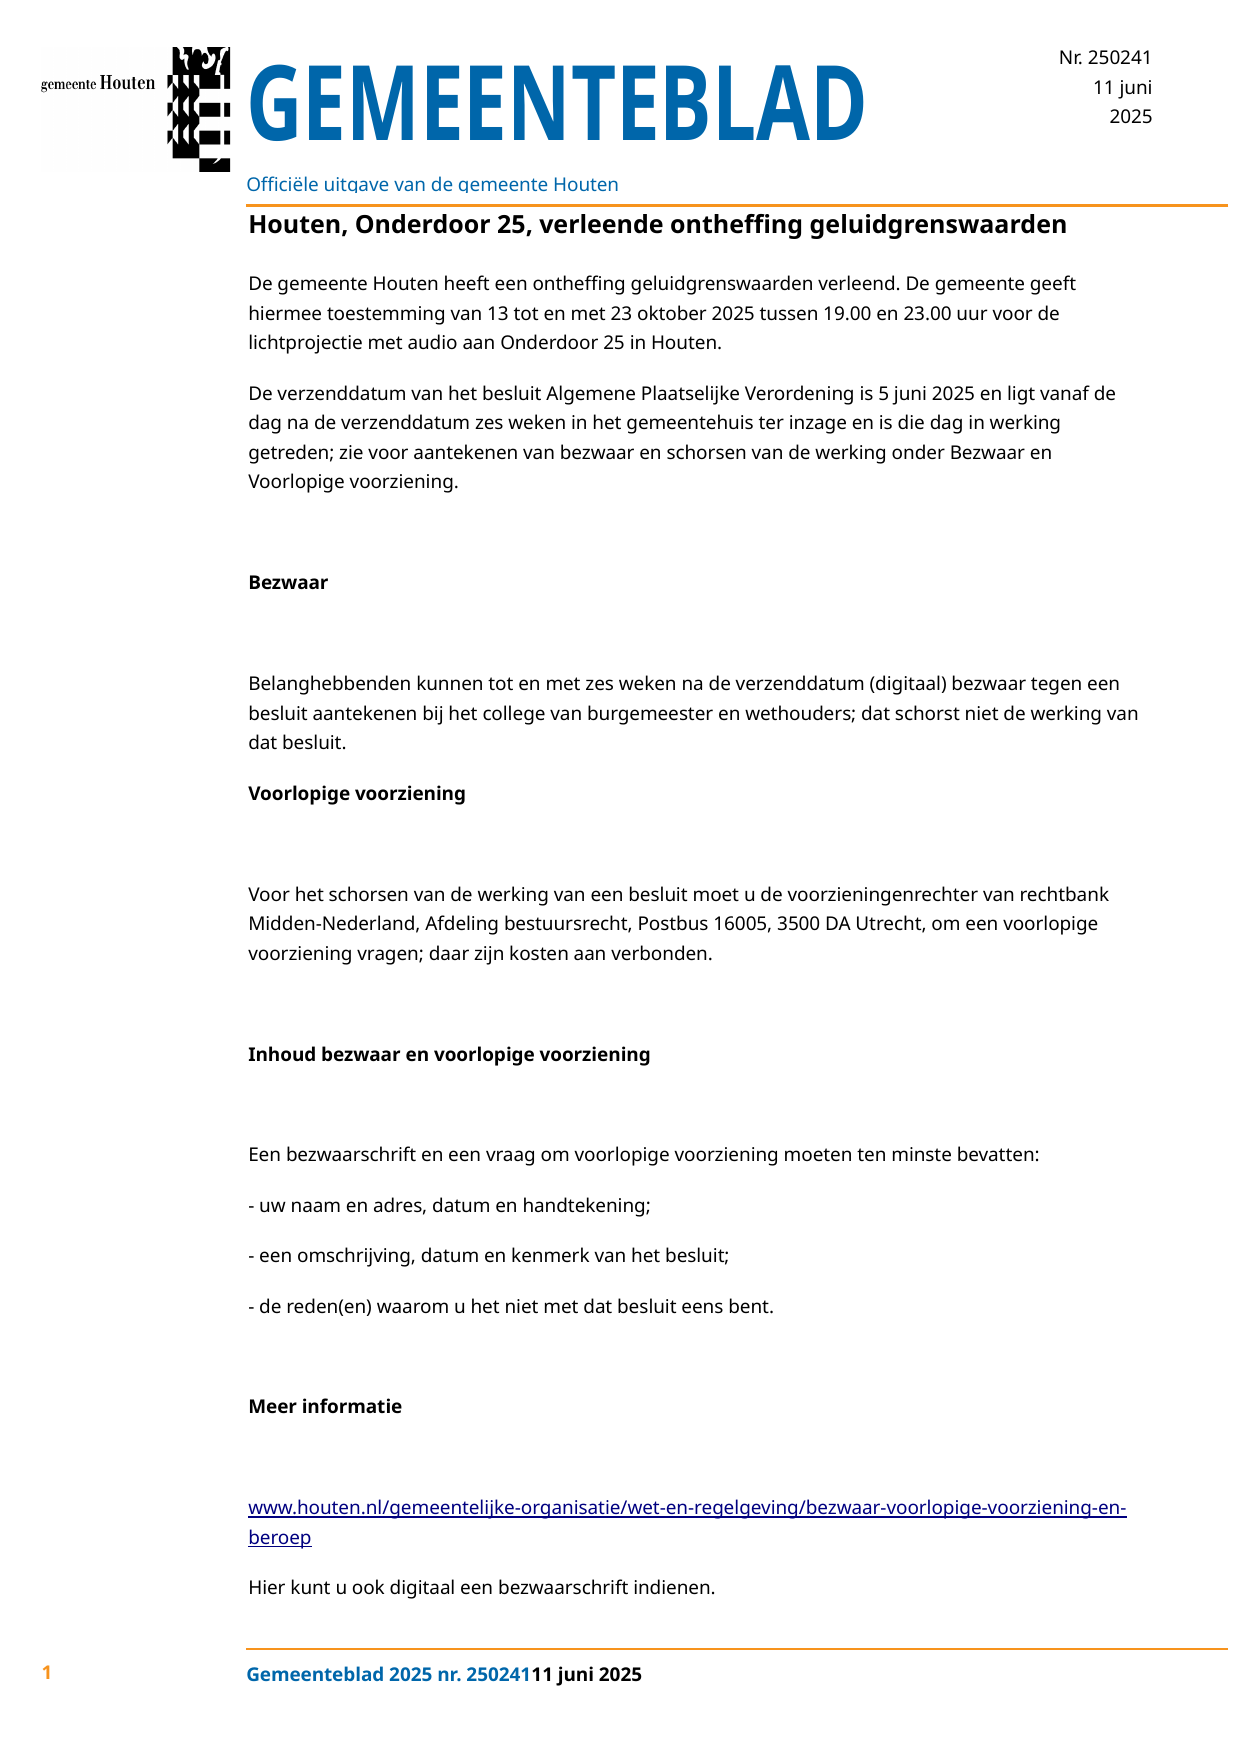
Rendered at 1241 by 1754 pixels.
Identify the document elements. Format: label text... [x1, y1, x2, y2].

text Hier kunt u ook digitaal een bezwaarschrift indienen. [248, 1574, 1152, 1600]
text Voorlopige voorziening [248, 780, 1152, 806]
text Meer informatie [248, 1394, 1152, 1419]
text - de reden(en) waarom u het niet met dat besluit eens bent. [248, 1293, 1152, 1318]
text Een bezwaarschrift en een vraag om voorlopige voorziening moeten ten minste bevatten: [248, 1142, 1152, 1167]
text - uw naam en adres, datum en handtekening; [248, 1192, 1152, 1218]
text De gemeente Houten heeft een ontheffing geluidgrenswaarden verleend. De gemeente geeft hiermee toestemming van 13 tot en met 23 oktober 2025 tussen 19.00 en 23.00 uur voor de lichtprojectie met audio aan Onderdoor 25 in Houten. [248, 270, 1152, 355]
text Houten, Onderdoor 25, verleende ontheffing geluidgrenswaarden [248, 207, 1152, 241]
text Belanghebbenden kunnen tot en met zes weken na de verzenddatum (digitaal) bezwaar tegen een besluit aantekenen bij het college van burgemeester en wethouders; dat schorst niet de werking van dat besluit. [248, 670, 1152, 755]
text www.houten.nl/gemeentelijke-organisatie/wet-en-regelgeving/bezwaar-voorlopige-voorziening-en-beroep [248, 1494, 1152, 1550]
text Bezwaar [248, 569, 1152, 595]
text Voor het schorsen van de werking van een besluit moet u de voorzieningenrechter van rechtbank Midden-Nederland, Afdeling bestuursrecht, Postbus 16005, 3500 DA Utrecht, om een voorlopige voorziening vragen; daar zijn kosten aan verbonden. [248, 881, 1152, 966]
text - een omschrijving, datum en kenmerk van het besluit; [248, 1242, 1152, 1268]
text De verzenddatum van het besluit Algemene Plaatselijke Verordening is 5 juni 2025 en ligt vanaf de dag na de verzenddatum zes weken in het gemeentehuis ter inzage en is die dag in werking getreden; zie voor aantekenen van bezwaar en schorsen van de werking onder Bezwaar en Voorlopige voorziening. [248, 380, 1152, 494]
text Inhoud bezwaar en voorlopige voorziening [248, 1041, 1152, 1066]
picture [41, 47, 231, 172]
